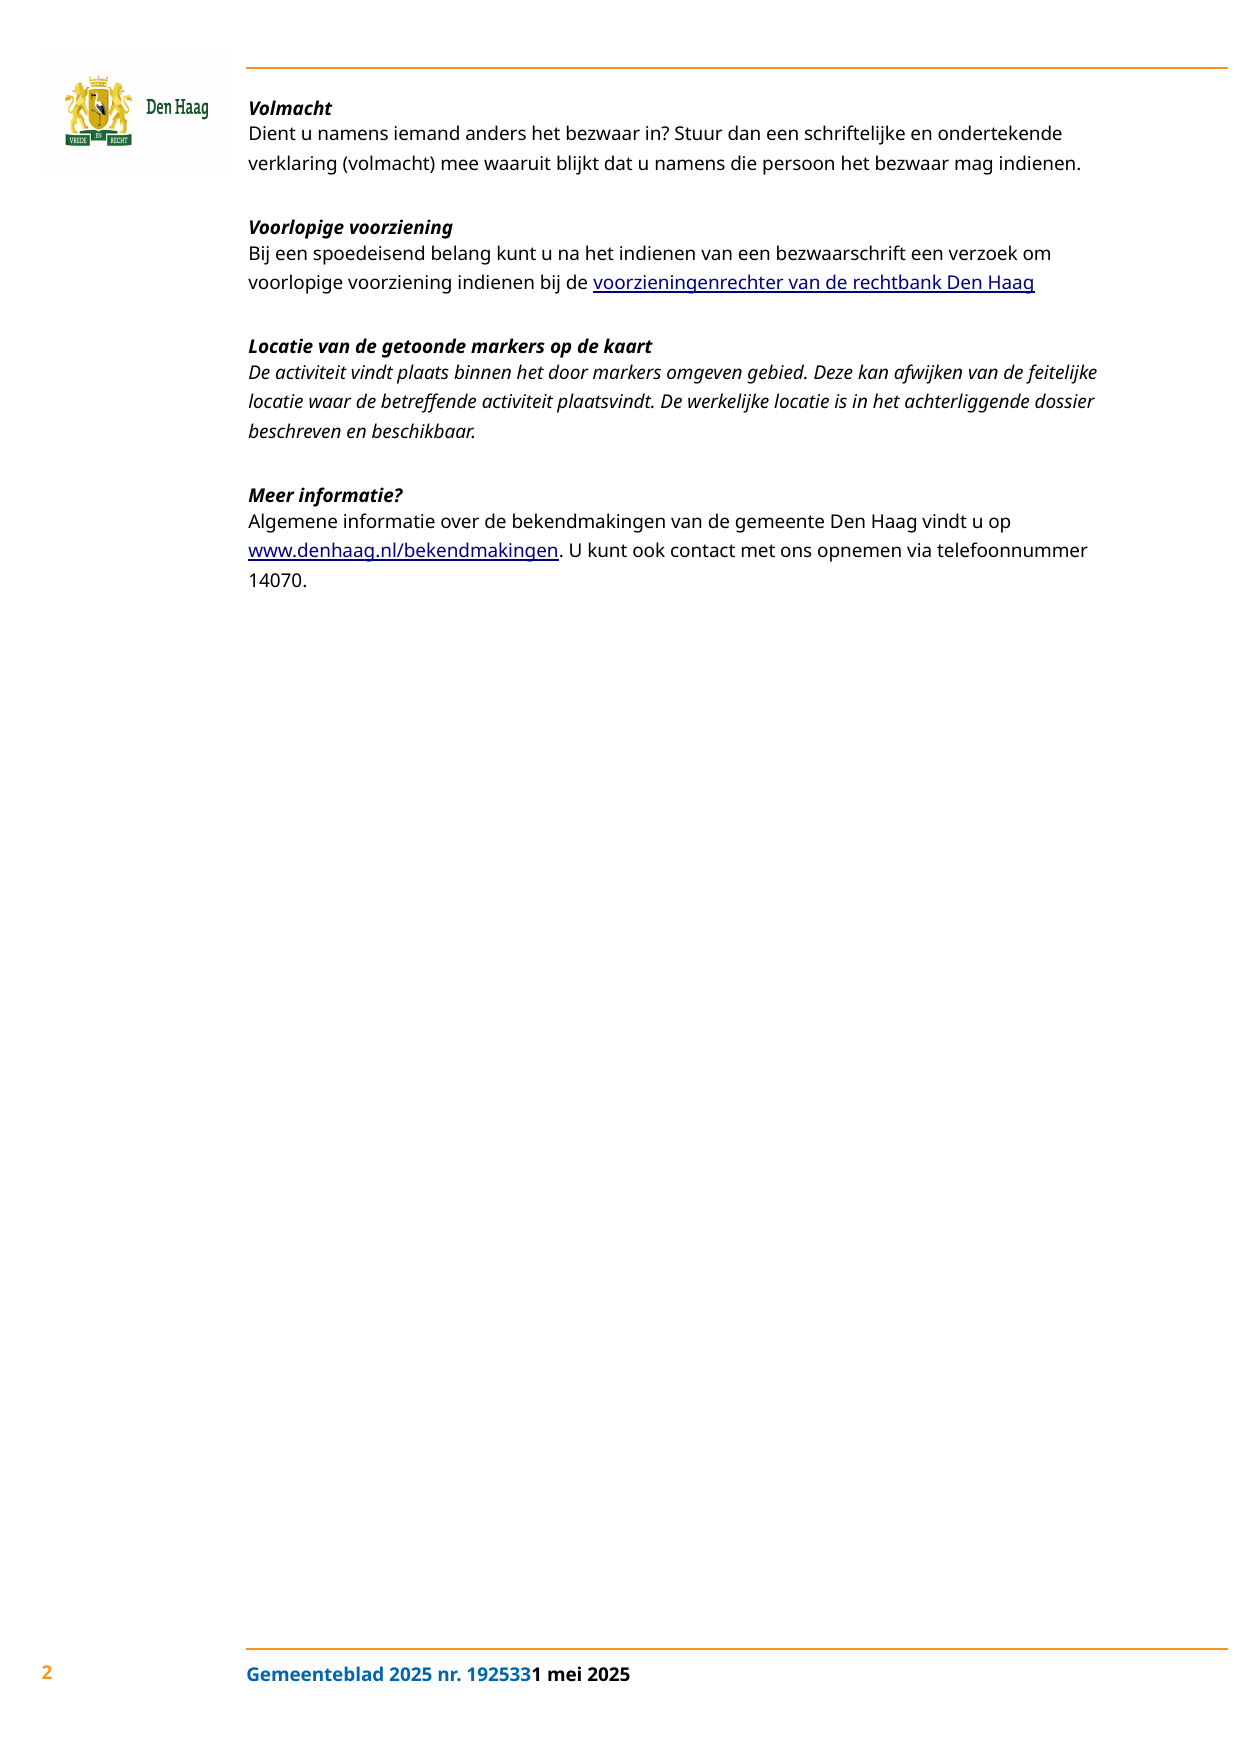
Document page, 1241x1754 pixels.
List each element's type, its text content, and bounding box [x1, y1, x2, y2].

text Volmacht [248, 95, 1152, 121]
picture [41, 47, 231, 172]
text Meer informatie? [248, 482, 1152, 508]
text Algemene informatie over de bekendmakingen van de gemeente Den Haag vindt u op www.denhaag.nl/bekendmakingen. U kunt ook contact met ons opnemen via telefoonnummer 14070. [248, 508, 1152, 593]
text Bij een spoedeisend belang kunt u na het indienen van een bezwaarschrift een verzoek om voorlopige voorziening indienen bij de voorzieningenrechter van de rechtbank Den Haag [248, 240, 1152, 295]
text Locatie van de getoonde markers op de kaart [248, 333, 1152, 359]
text De activiteit vindt plaats binnen het door markers omgeven gebied. Deze kan afwijken van de feitelijke locatie waar de betreffende activiteit plaatsvindt. De werkelijke locatie is in het achterliggende dossier beschreven en beschikbaar. [248, 359, 1152, 444]
text Voorlopige voorziening [248, 214, 1152, 240]
text Dient u namens iemand anders het bezwaar in? Stuur dan een schriftelijke en ondertekende verklaring (volmacht) mee waaruit blijkt dat u namens die persoon het bezwaar mag indienen. [248, 121, 1152, 176]
